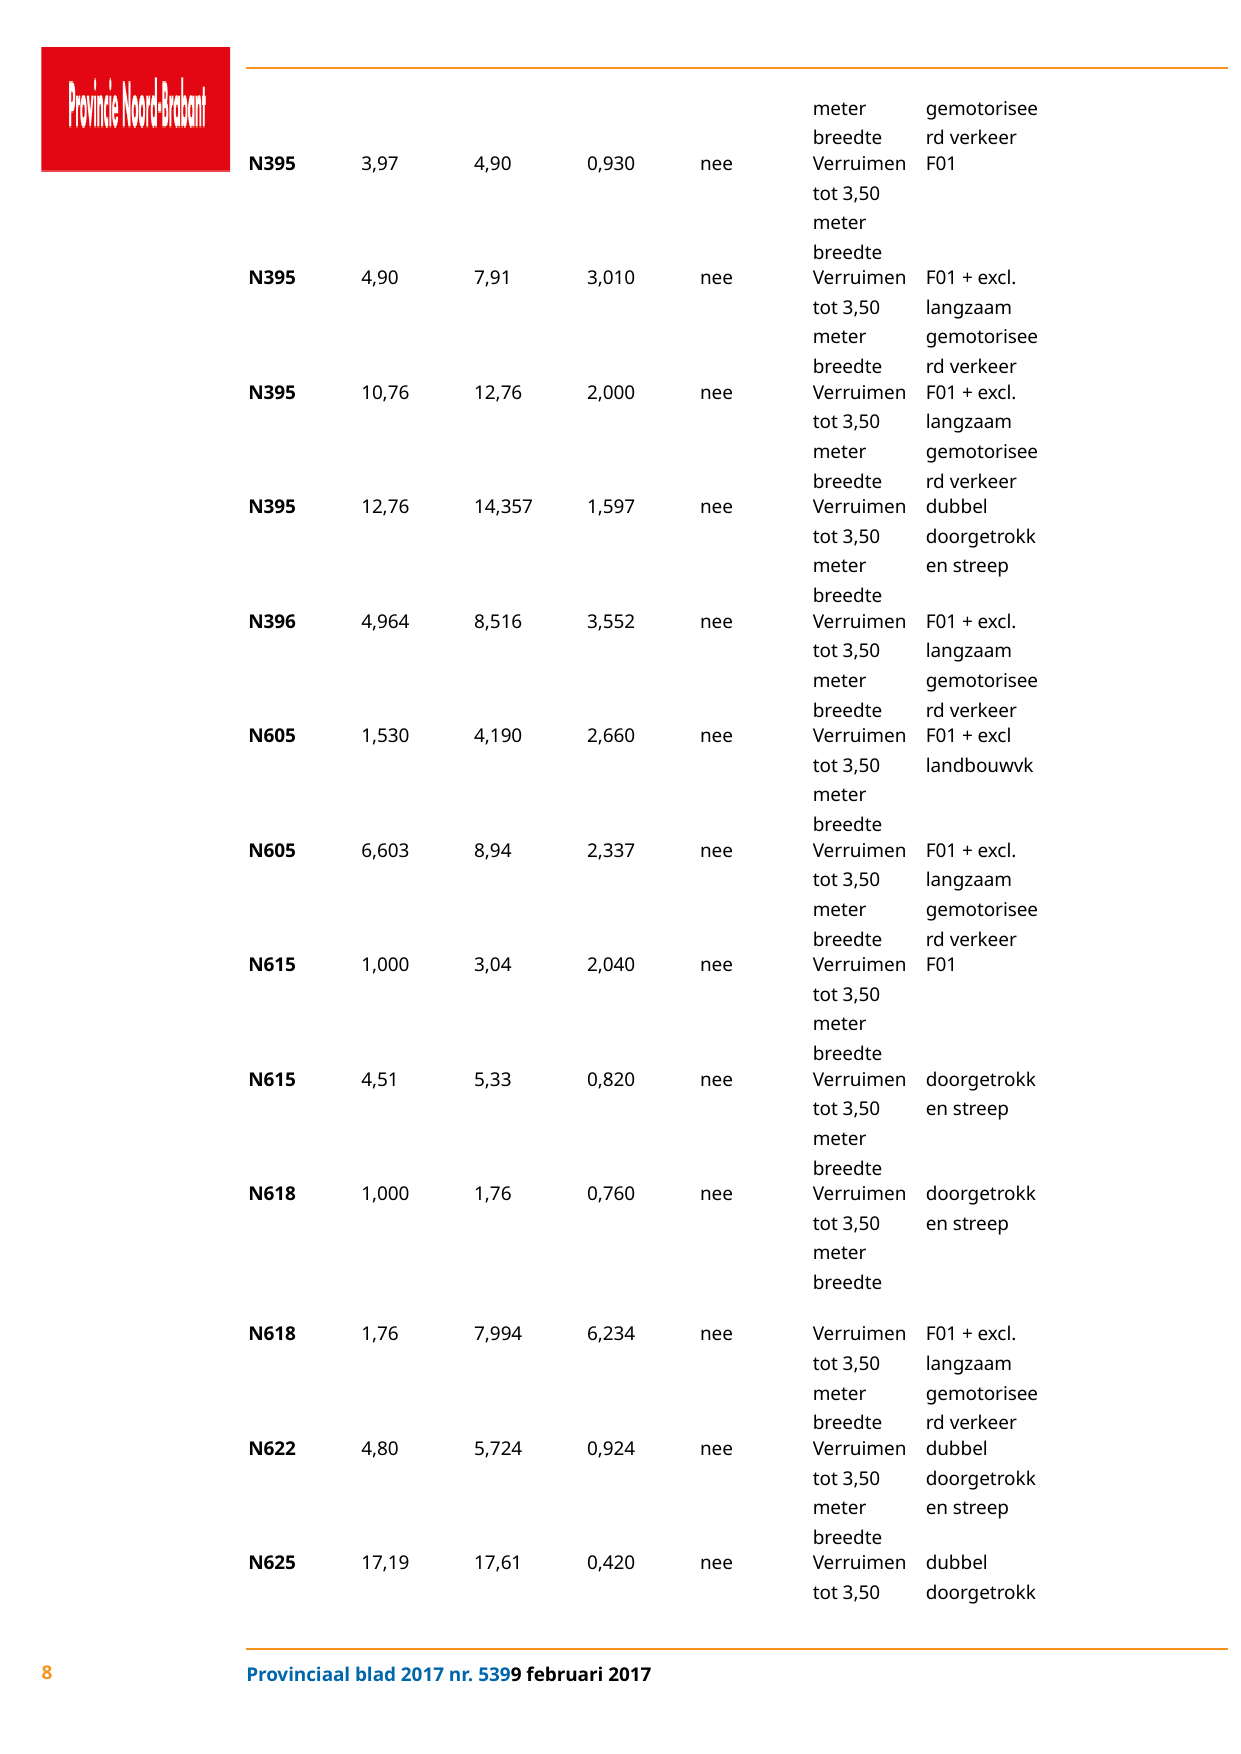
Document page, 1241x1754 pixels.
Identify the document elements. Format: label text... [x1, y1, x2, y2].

table_cell N395 [248, 494, 361, 608]
table_cell F01 + excl. langzaam gemotoriseerd verkeer [926, 265, 1038, 379]
table_cell Verruimen tot 3,50 meter breedte [813, 150, 926, 264]
table_cell Verruimen tot 3,50 meter breedte [813, 608, 926, 722]
table_cell Verruimen tot 3,50 meter breedte [813, 265, 926, 379]
table_cell Verruimen tot 3,50 meter breedte [813, 951, 926, 1066]
table_cell [1039, 379, 1152, 493]
table_cell 14,357 [474, 494, 587, 608]
table_cell nee [700, 1180, 813, 1295]
table_cell [1039, 723, 1152, 837]
table_cell 2,040 [587, 951, 700, 1066]
table_cell [474, 1295, 587, 1321]
table_cell F01 + excl. langzaam gemotoriseerd verkeer [926, 837, 1038, 951]
table_cell F01 [926, 951, 1038, 1066]
table_cell N622 [248, 1435, 361, 1549]
table_cell 4,964 [361, 608, 474, 722]
table_cell Verruimen tot 3,50 meter breedte [813, 1180, 926, 1295]
table_cell 5,724 [474, 1435, 587, 1549]
table_cell Verruimen tot 3,50 meter breedte [813, 494, 926, 608]
table_cell Verruimen tot 3,50 [813, 1550, 926, 1605]
table_cell 6,603 [361, 837, 474, 951]
table_cell nee [700, 723, 813, 837]
table_cell 8,94 [474, 837, 587, 951]
picture [41, 47, 231, 172]
table_cell N395 [248, 265, 361, 379]
table_cell [1039, 1066, 1152, 1180]
table_cell 1,597 [587, 494, 700, 608]
table_cell [361, 1295, 474, 1321]
table_cell Verruimen tot 3,50 meter breedte [813, 379, 926, 493]
table_cell [1039, 265, 1152, 379]
table_cell 0,930 [587, 150, 700, 264]
table_cell 1,000 [361, 951, 474, 1066]
table_cell 10,76 [361, 379, 474, 493]
table_cell 12,76 [474, 379, 587, 493]
table_cell F01 + excl. langzaam gemotoriseerd verkeer [926, 1321, 1038, 1435]
table_cell 2,337 [587, 837, 700, 951]
table_cell [1039, 1295, 1152, 1321]
table_cell N395 [248, 379, 361, 493]
table_cell 17,19 [361, 1550, 474, 1605]
table_cell [1039, 1180, 1152, 1295]
table_cell [361, 95, 474, 150]
table_cell nee [700, 1066, 813, 1180]
table_cell 8,516 [474, 608, 587, 722]
table_cell [1039, 837, 1152, 951]
table_cell 6,234 [587, 1321, 700, 1435]
table_cell [1039, 150, 1152, 264]
table_cell 12,76 [361, 494, 474, 608]
table_cell F01 [926, 150, 1038, 264]
table_cell 4,51 [361, 1066, 474, 1180]
table_cell 1,000 [361, 1180, 474, 1295]
table_cell N625 [248, 1550, 361, 1605]
table_cell nee [700, 494, 813, 608]
table_cell dubbel doorgetrokken streep [926, 494, 1038, 608]
table_cell N395 [248, 150, 361, 264]
table_cell dubbel doorgetrokk [926, 1550, 1038, 1605]
table_cell N618 [248, 1180, 361, 1295]
table_cell nee [700, 150, 813, 264]
table_cell [1039, 1435, 1152, 1549]
table_cell 17,61 [474, 1550, 587, 1605]
table_cell 0,420 [587, 1550, 700, 1605]
table_cell 1,530 [361, 723, 474, 837]
table_cell doorgetrokken streep [926, 1066, 1038, 1180]
table_cell [1039, 951, 1152, 1066]
table_cell nee [700, 608, 813, 722]
table_cell N396 [248, 608, 361, 722]
table_cell [926, 1295, 1038, 1321]
table_cell [587, 1295, 700, 1321]
table_cell 2,660 [587, 723, 700, 837]
table_cell [474, 95, 587, 150]
table_cell dubbel doorgetrokken streep [926, 1435, 1038, 1549]
table_cell meter breedte [813, 95, 926, 150]
table_cell nee [700, 1550, 813, 1605]
table_cell F01 + excl. langzaam gemotoriseerd verkeer [926, 379, 1038, 493]
table_cell nee [700, 1435, 813, 1549]
table_cell 0,924 [587, 1435, 700, 1549]
table_cell N605 [248, 837, 361, 951]
table_cell doorgetrokken streep [926, 1180, 1038, 1295]
table_cell Verruimen tot 3,50 meter breedte [813, 723, 926, 837]
table_cell 0,760 [587, 1180, 700, 1295]
table_cell N605 [248, 723, 361, 837]
table_cell N615 [248, 1066, 361, 1180]
table_cell Verruimen tot 3,50 meter breedte [813, 837, 926, 951]
table_cell 5,33 [474, 1066, 587, 1180]
table_cell F01 + excl landbouwvk [926, 723, 1038, 837]
table_cell 3,97 [361, 150, 474, 264]
table_cell nee [700, 379, 813, 493]
table_cell [813, 1295, 926, 1321]
table_cell Verruimen tot 3,50 meter breedte [813, 1435, 926, 1549]
table_cell N615 [248, 951, 361, 1066]
table_cell [1039, 494, 1152, 608]
table_cell 3,552 [587, 608, 700, 722]
table_cell 1,76 [361, 1321, 474, 1435]
table_cell [1039, 1550, 1152, 1605]
table_cell Verruimen tot 3,50 meter breedte [813, 1066, 926, 1180]
table_cell Verruimen tot 3,50 meter breedte [813, 1321, 926, 1435]
table_cell [248, 1295, 361, 1321]
table_cell [587, 95, 700, 150]
table_cell [248, 95, 361, 150]
table_cell 4,90 [361, 265, 474, 379]
table_cell 4,80 [361, 1435, 474, 1549]
table_cell nee [700, 951, 813, 1066]
table_cell [1039, 608, 1152, 722]
table_cell F01 + excl. langzaam gemotoriseerd verkeer [926, 608, 1038, 722]
table_cell 4,90 [474, 150, 587, 264]
table_cell 3,010 [587, 265, 700, 379]
table_cell [700, 95, 813, 150]
table_cell 7,994 [474, 1321, 587, 1435]
table_cell 4,190 [474, 723, 587, 837]
table_cell nee [700, 1321, 813, 1435]
table_cell [700, 1295, 813, 1321]
table_cell nee [700, 837, 813, 951]
table_cell 7,91 [474, 265, 587, 379]
table_cell N618 [248, 1321, 361, 1435]
table_cell nee [700, 265, 813, 379]
table_cell 2,000 [587, 379, 700, 493]
table_cell 3,04 [474, 951, 587, 1066]
table_cell [1039, 95, 1152, 150]
table_cell 1,76 [474, 1180, 587, 1295]
table_cell [1039, 1321, 1152, 1435]
table_cell 0,820 [587, 1066, 700, 1180]
table_cell gemotoriseerd verkeer [926, 95, 1038, 150]
